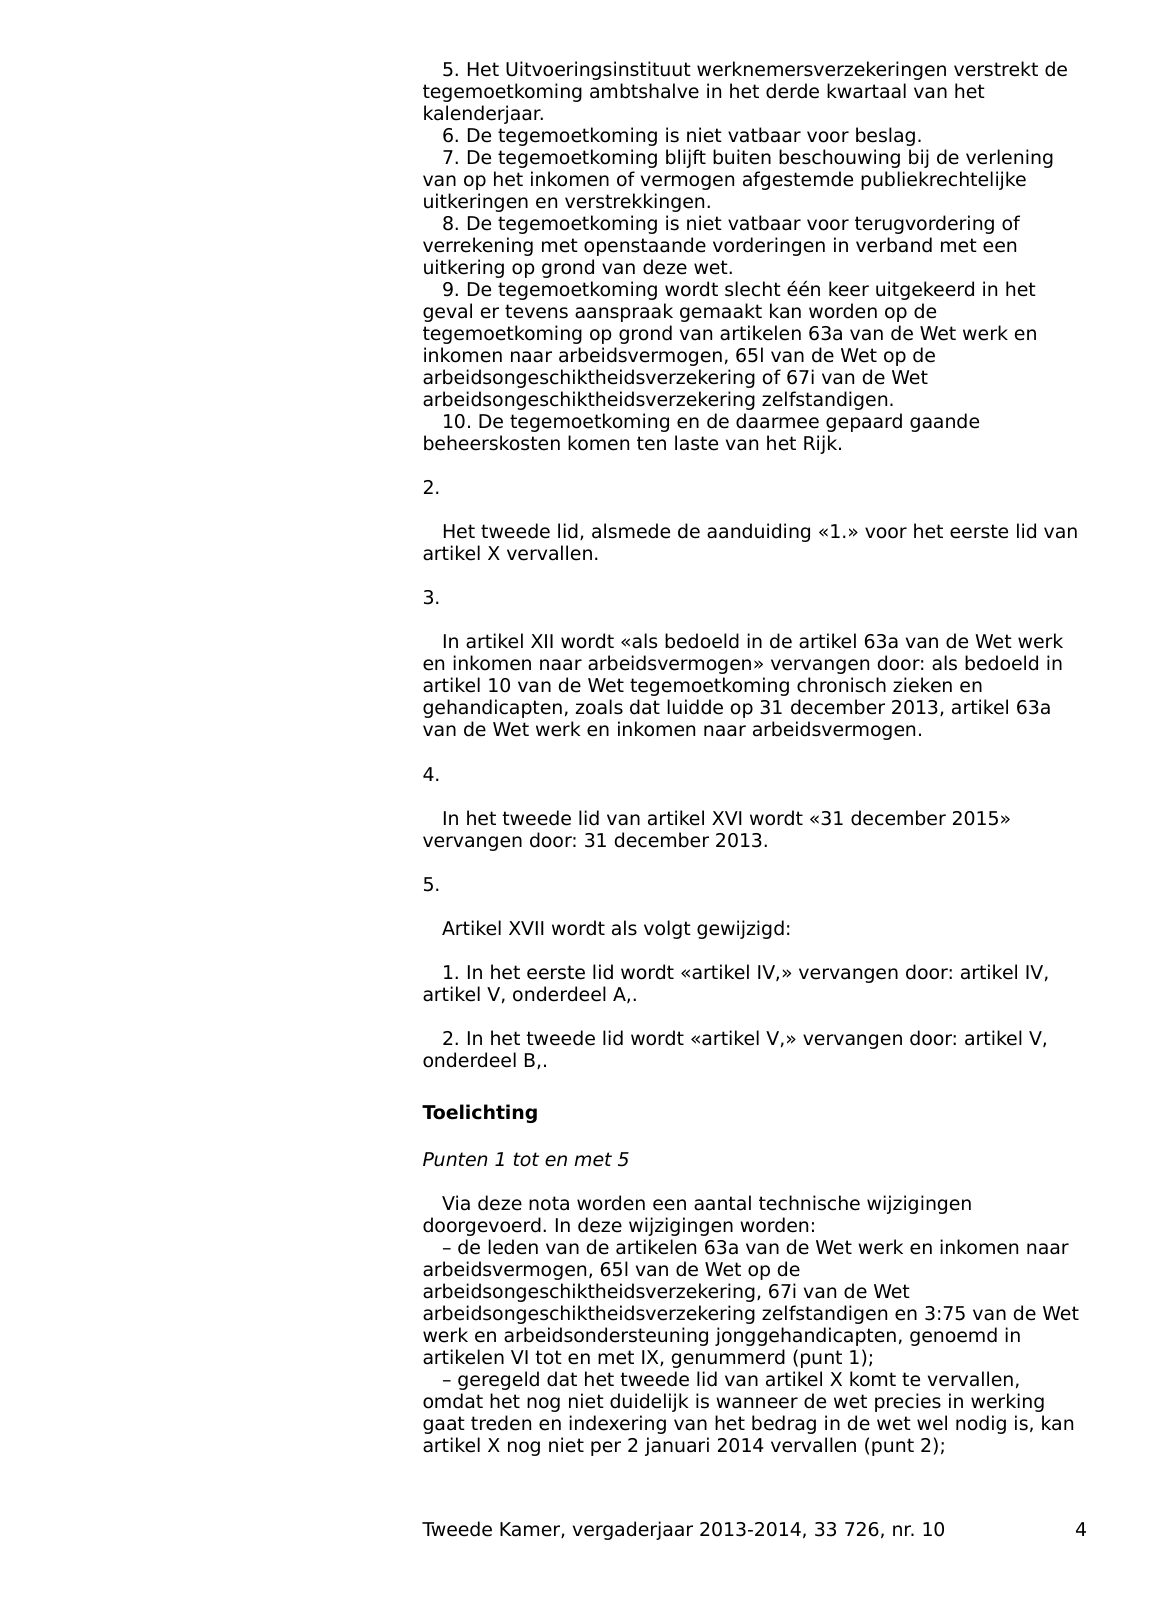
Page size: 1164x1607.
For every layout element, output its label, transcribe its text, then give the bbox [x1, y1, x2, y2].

subtitle 4. [422, 763, 1087, 785]
text – de leden van de artikelen 63a van de Wet werk en inkomen naar arbeidsvermogen, 65l van de Wet op de arbeidsongeschiktheidsverzekering, 67i van de Wet arbeidsongeschiktheidsverzekering zelfstandigen en 3:75 van de Wet werk en arbeidsondersteuning jonggehandicapten, genoemd in artikelen VI tot en met IX, genummerd (punt 1); [422, 1237, 1087, 1369]
text 8. De tegemoetkoming is niet vatbaar voor terugvordering of verrekening met openstaande vorderingen in verband met een uitkering op grond van deze wet. [422, 213, 1087, 279]
text Artikel XVII wordt als volgt gewijzigd: [422, 918, 1087, 940]
text 2. In het tweede lid wordt «artikel V,» vervangen door: artikel V, onderdeel B,. [422, 1028, 1087, 1072]
text 5. Het Uitvoeringsinstituut werknemersverzekeringen verstrekt de tegemoetkoming ambtshalve in het derde kwartaal van het kalenderjaar. [422, 59, 1087, 125]
text 9. De tegemoetkoming wordt slecht één keer uitgekeerd in het geval er tevens aanspraak gemaakt kan worden op de tegemoetkoming op grond van artikelen 63a van de Wet werk en inkomen naar arbeidsvermogen, 65l van de Wet op de arbeidsongeschiktheidsverzekering of 67i van de Wet arbeidsongeschiktheidsverzekering zelfstandigen. [422, 279, 1087, 411]
subtitle Toelichting [422, 1102, 1087, 1124]
subtitle 2. [422, 477, 1087, 499]
text In het tweede lid van artikel XVI wordt «31 december 2015» vervangen door: 31 december 2013. [422, 808, 1087, 852]
text 10. De tegemoetkoming en de daarmee gepaard gaande beheerskosten komen ten laste van het Rijk. [422, 411, 1087, 455]
subtitle 5. [422, 874, 1087, 896]
text Het tweede lid, alsmede de aanduiding «1.» voor het eerste lid van artikel X vervallen. [422, 521, 1087, 565]
text Via deze nota worden een aantal technische wijzigingen doorgevoerd. In deze wijzigingen worden: [422, 1193, 1087, 1237]
subtitle Punten 1 tot en met 5 [422, 1149, 1087, 1171]
text 6. De tegemoetkoming is niet vatbaar voor beslag. [422, 125, 1087, 147]
subtitle 3. [422, 587, 1087, 609]
text 1. In het eerste lid wordt «artikel IV,» vervangen door: artikel IV, artikel V, onderdeel A,. [422, 962, 1087, 1006]
text 7. De tegemoetkoming blijft buiten beschouwing bij de verlening van op het inkomen of vermogen afgestemde publiekrechtelijke uitkeringen en verstrekkingen. [422, 147, 1087, 213]
text – geregeld dat het tweede lid van artikel X komt te vervallen, omdat het nog niet duidelijk is wanneer de wet precies in werking gaat treden en indexering van het bedrag in de wet wel nodig is, kan artikel X nog niet per 2 januari 2014 vervallen (punt 2); [422, 1369, 1087, 1457]
text In artikel XII wordt «als bedoeld in de artikel 63a van de Wet werk en inkomen naar arbeidsvermogen» vervangen door: als bedoeld in artikel 10 van de Wet tegemoetkoming chronisch zieken en gehandicapten, zoals dat luidde op 31 december 2013, artikel 63a van de Wet werk en inkomen naar arbeidsvermogen. [422, 631, 1087, 741]
